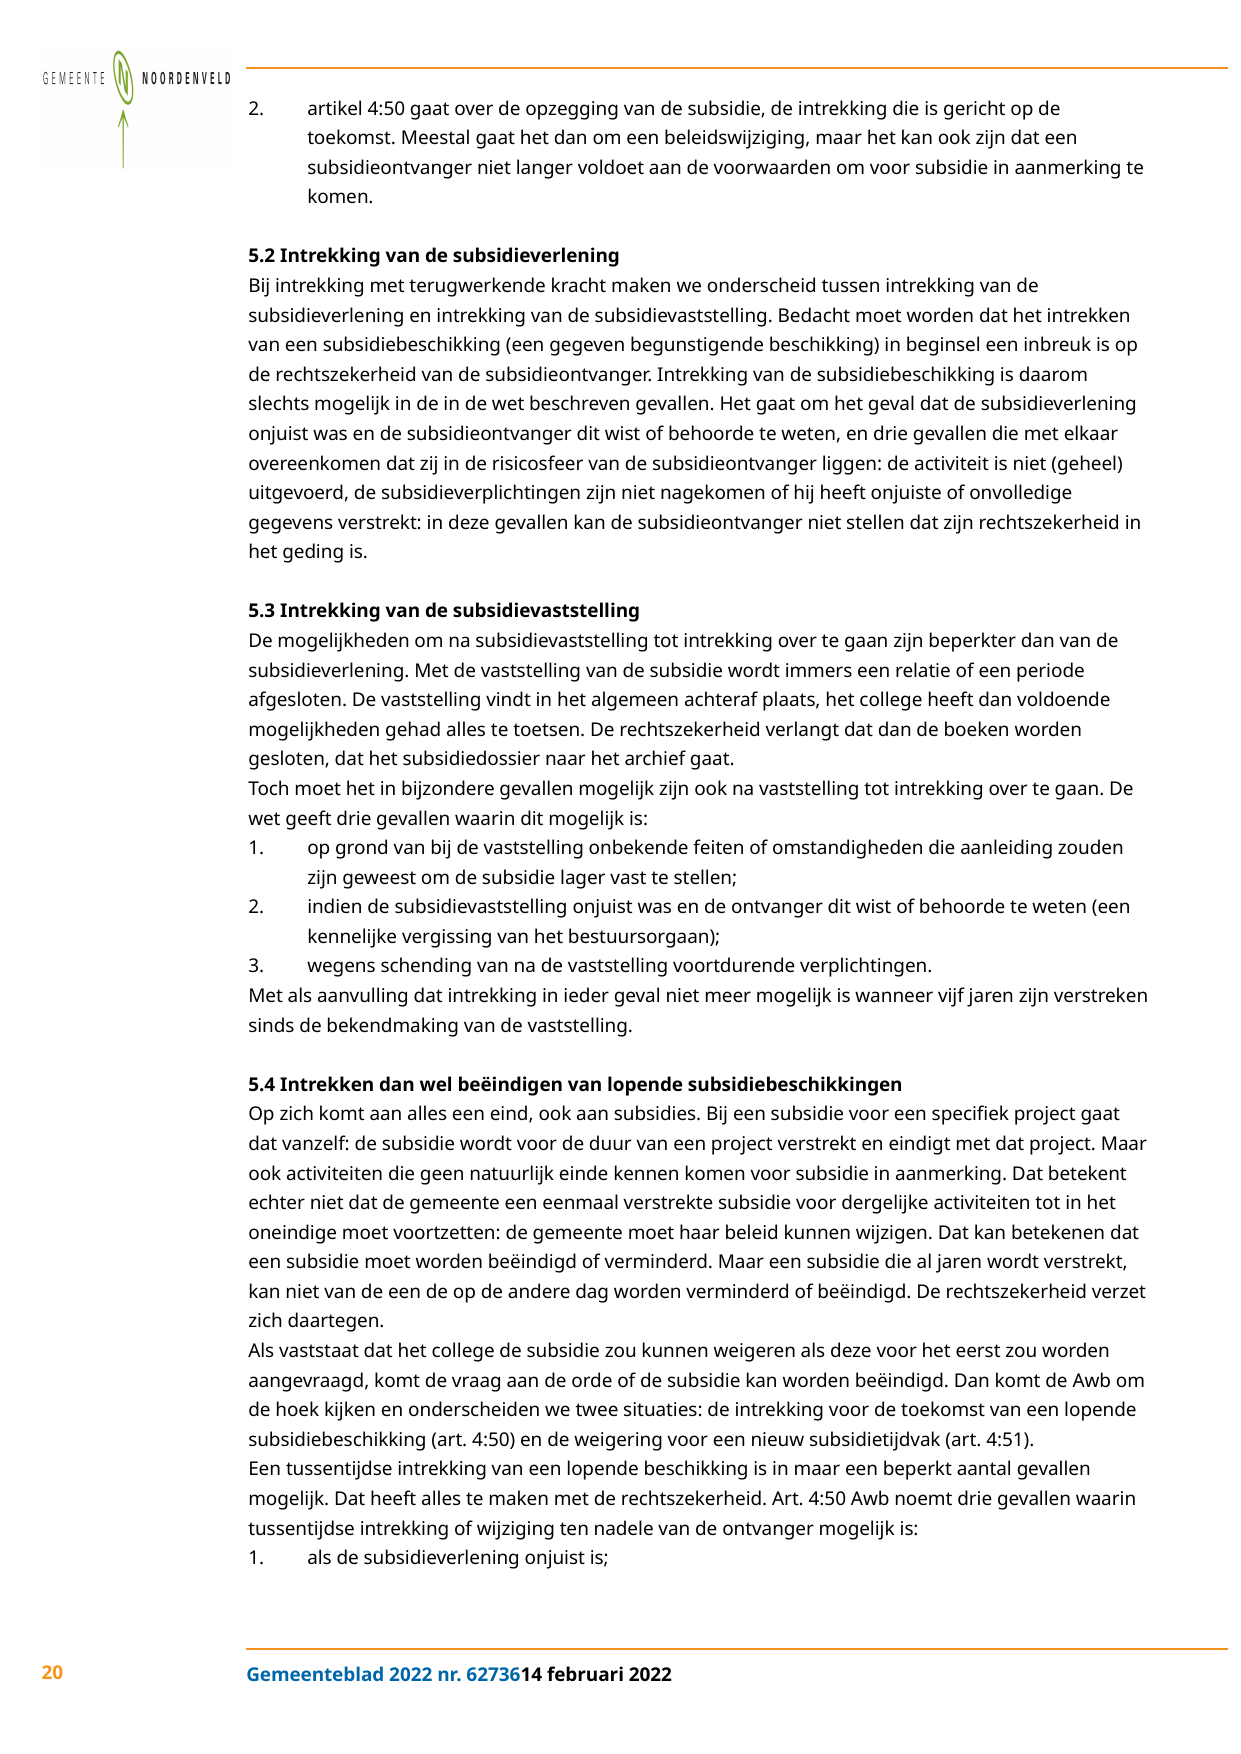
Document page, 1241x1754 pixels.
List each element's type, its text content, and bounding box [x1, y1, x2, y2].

list als de subsidieverlening onjuist is; [248, 1544, 1152, 1570]
picture [41, 47, 231, 172]
text Toch moet het in bijzondere gevallen mogelijk zijn ook na vaststelling tot intrekking over te gaan. De wet geeft drie gevallen waarin dit mogelijk is: [248, 775, 1152, 831]
text 5.2 Intrekking van de subsidieverlening [248, 243, 1152, 268]
text Als vaststaat dat het college de subsidie zou kunnen weigeren als deze voor het eerst zou worden aangevraagd, komt de vraag aan de orde of de subsidie kan worden beëindigd. Dan komt de Awb om de hoek kijken en onderscheiden we twee situaties: de intrekking voor de toekomst van een lopende subsidiebeschikking (art. 4:50) en de weigering voor een nieuw subsidietijdvak (art. 4:51). [248, 1337, 1152, 1452]
text Op zich komt aan alles een eind, ook aan subsidies. Bij een subsidie voor een specifiek project gaat dat vanzelf: de subsidie wordt voor de duur van een project verstrekt en eindigt met dat project. Maar ook activiteiten die geen natuurlijk einde kennen komen voor subsidie in aanmerking. Dat betekent echter niet dat de gemeente een eenmaal verstrekte subsidie voor dergelijke activiteiten tot in het oneindige moet voortzetten: de gemeente moet haar beleid kunnen wijzigen. Dat kan betekenen dat een subsidie moet worden beëindigd of verminderd. Maar een subsidie die al jaren wordt verstrekt, kan niet van de een de op de andere dag worden verminderd of beëindigd. De rechtszekerheid verzet zich daartegen. [248, 1101, 1152, 1333]
list artikel 4:50 gaat over de opzegging van de subsidie, de intrekking die is gericht op de toekomst. Meestal gaat het dan om een beleidswijziging, maar het kan ook zijn dat een subsidieontvanger niet langer voldoet aan de voorwaarden om voor subsidie in aanmerking te komen. [248, 95, 1152, 209]
text Een tussentijdse intrekking van een lopende beschikking is in maar een beperkt aantal gevallen mogelijk. Dat heeft alles te maken met de rechtszekerheid. Art. 4:50 Awb noemt drie gevallen waarin tussentijdse intrekking of wijziging ten nadele van de ontvanger mogelijk is: [248, 1456, 1152, 1541]
text Bij intrekking met terugwerkende kracht maken we onderscheid tussen intrekking van de subsidieverlening en intrekking van de subsidievaststelling. Bedacht moet worden dat het intrekken van een subsidiebeschikking (een gegeven begunstigende beschikking) in beginsel een inbreuk is op de rechtszekerheid van de subsidieontvanger. Intrekking van de subsidiebeschikking is daarom slechts mogelijk in de in de wet beschreven gevallen. Het gaat om het geval dat de subsidieverlening onjuist was en de subsidieontvanger dit wist of behoorde te weten, en drie gevallen die met elkaar overeenkomen dat zij in de risicosfeer van de subsidieontvanger liggen: de activiteit is niet (geheel) uitgevoerd, de subsidieverplichtingen zijn niet nagekomen of hij heeft onjuiste of onvolledige gegevens verstrekt: in deze gevallen kan de subsidieontvanger niet stellen dat zijn rechtszekerheid in het geding is. [248, 272, 1152, 564]
text 5.3 Intrekking van de subsidievaststelling [248, 598, 1152, 623]
list wegens schending van na de vaststelling voortdurende verplichtingen. [248, 953, 1152, 978]
text 5.4 Intrekken dan wel beëindigen van lopende subsidiebeschikkingen [248, 1071, 1152, 1097]
list op grond van bij de vaststelling onbekende feiten of omstandigheden die aanleiding zouden zijn geweest om de subsidie lager vast te stellen; [248, 834, 1152, 890]
text De mogelijkheden om na subsidievaststelling tot intrekking over te gaan zijn beperkter dan van de subsidieverlening. Met de vaststelling van de subsidie wordt immers een relatie of een periode afgesloten. De vaststelling vindt in het algemeen achteraf plaats, het college heeft dan voldoende mogelijkheden gehad alles te toetsen. De rechtszekerheid verlangt dat dan de boeken worden gesloten, dat het subsidiedossier naar het archief gaat. [248, 627, 1152, 771]
list indien de subsidievaststelling onjuist was en de ontvanger dit wist of behoorde te weten (een kennelijke vergissing van het bestuursorgaan); [248, 893, 1152, 949]
text Met als aanvulling dat intrekking in ieder geval niet meer mogelijk is wanneer vijf jaren zijn verstreken sinds de bekendmaking van de vaststelling. [248, 982, 1152, 1038]
